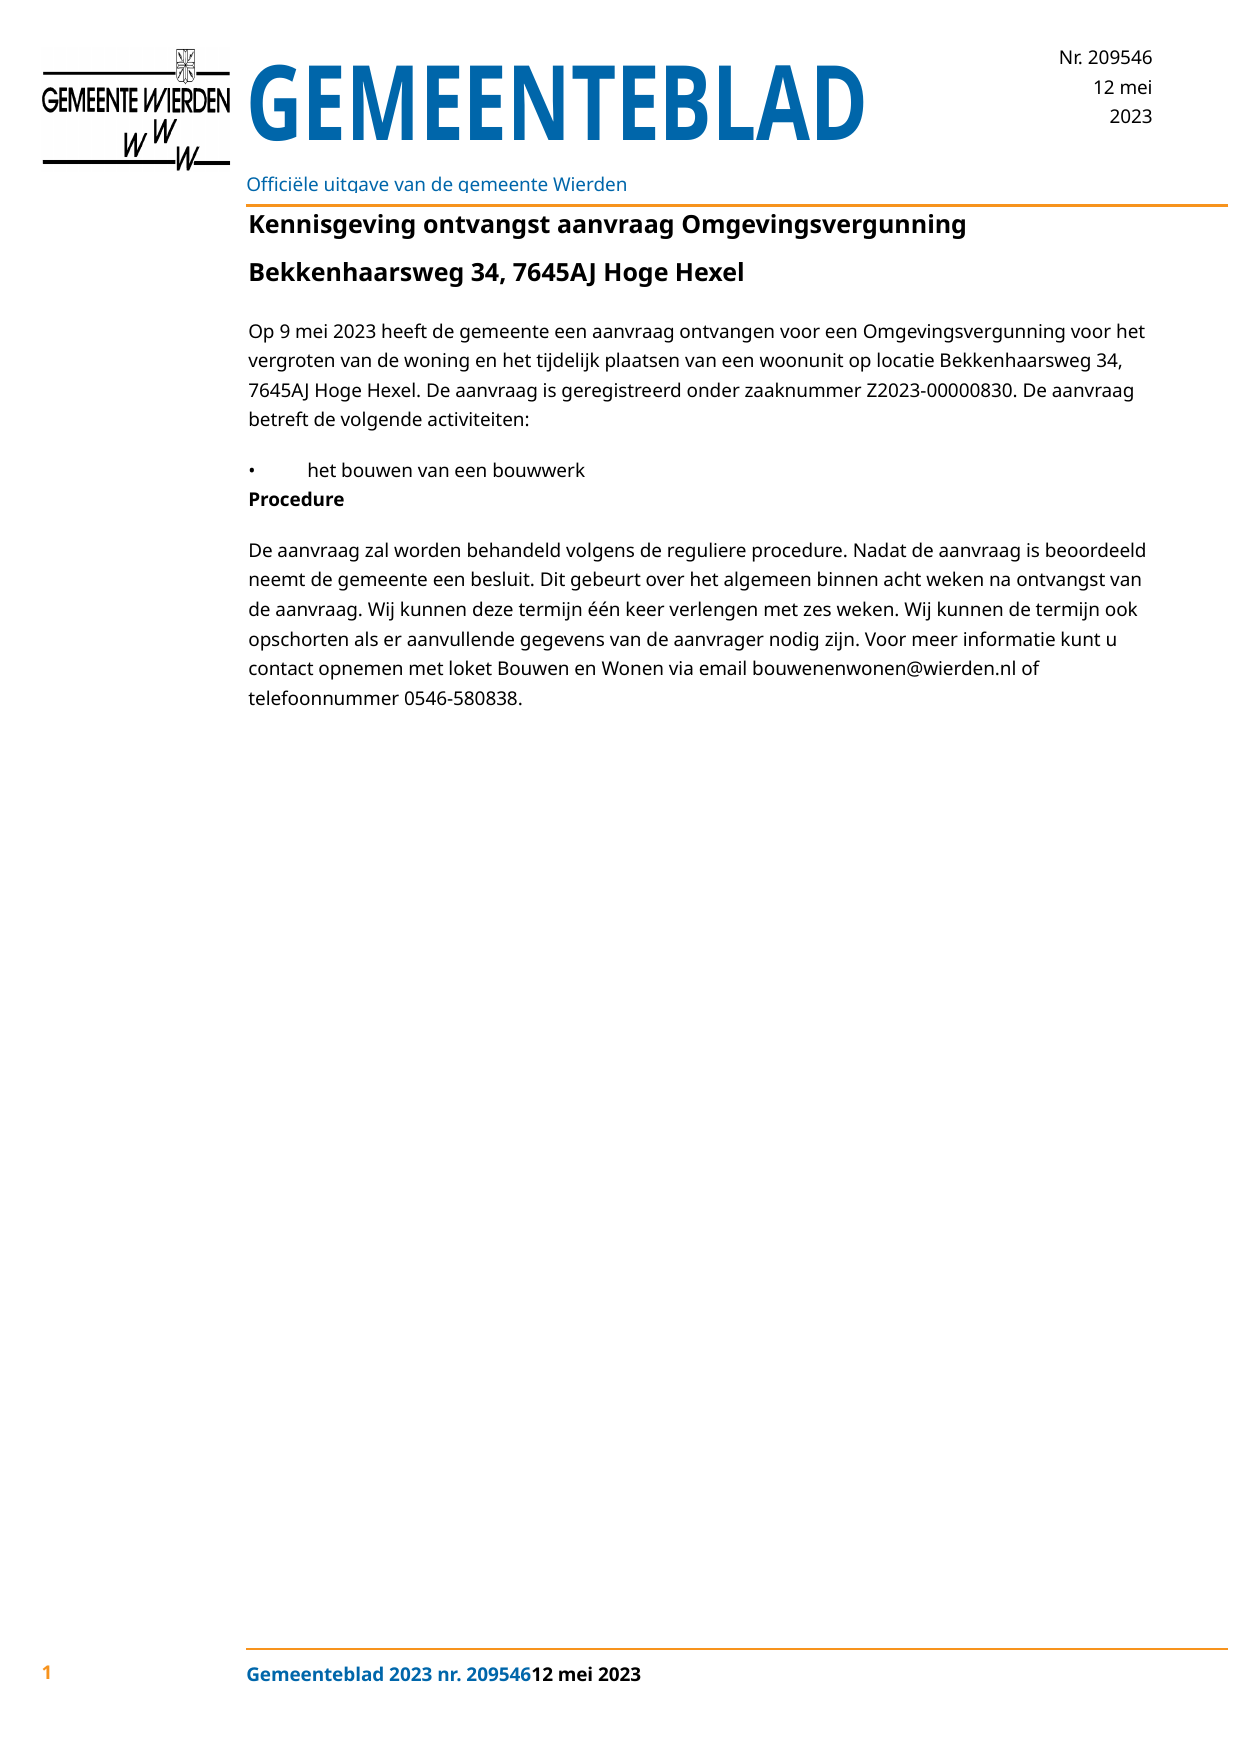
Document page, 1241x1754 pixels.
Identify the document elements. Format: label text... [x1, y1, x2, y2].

text De aanvraag zal worden behandeld volgens de reguliere procedure. Nadat de aanvraag is beoordeeld neemt de gemeente een besluit. Dit gebeurt over het algemeen binnen acht weken na ontvangst van de aanvraag. Wij kunnen deze termijn één keer verlengen met zes weken. Wij kunnen de termijn ook opschorten als er aanvullende gegevens van de aanvrager nodig zijn. Voor meer informatie kunt u contact opnemen met loket Bouwen en Wonen via email bouwenenwonen@wierden.nl of telefoonnummer 0546-580838. [248, 537, 1152, 711]
text Kennisgeving ontvangst aanvraag Omgevingsvergunning Bekkenhaarsweg 34, 7645AJ Hoge Hexel [248, 207, 1152, 288]
text Procedure [248, 487, 1152, 512]
text Op 9 mei 2023 heeft de gemeente een aanvraag ontvangen voor een Omgevingsvergunning voor het vergroten van de woning en het tijdelijk plaatsen van een woonunit op locatie Bekkenhaarsweg 34, 7645AJ Hoge Hexel. De aanvraag is geregistreerd onder zaaknummer Z2023-00000830. De aanvraag betreft de volgende activiteiten: [248, 318, 1152, 432]
picture [41, 47, 231, 172]
list het bouwen van een bouwwerk [248, 457, 1152, 483]
